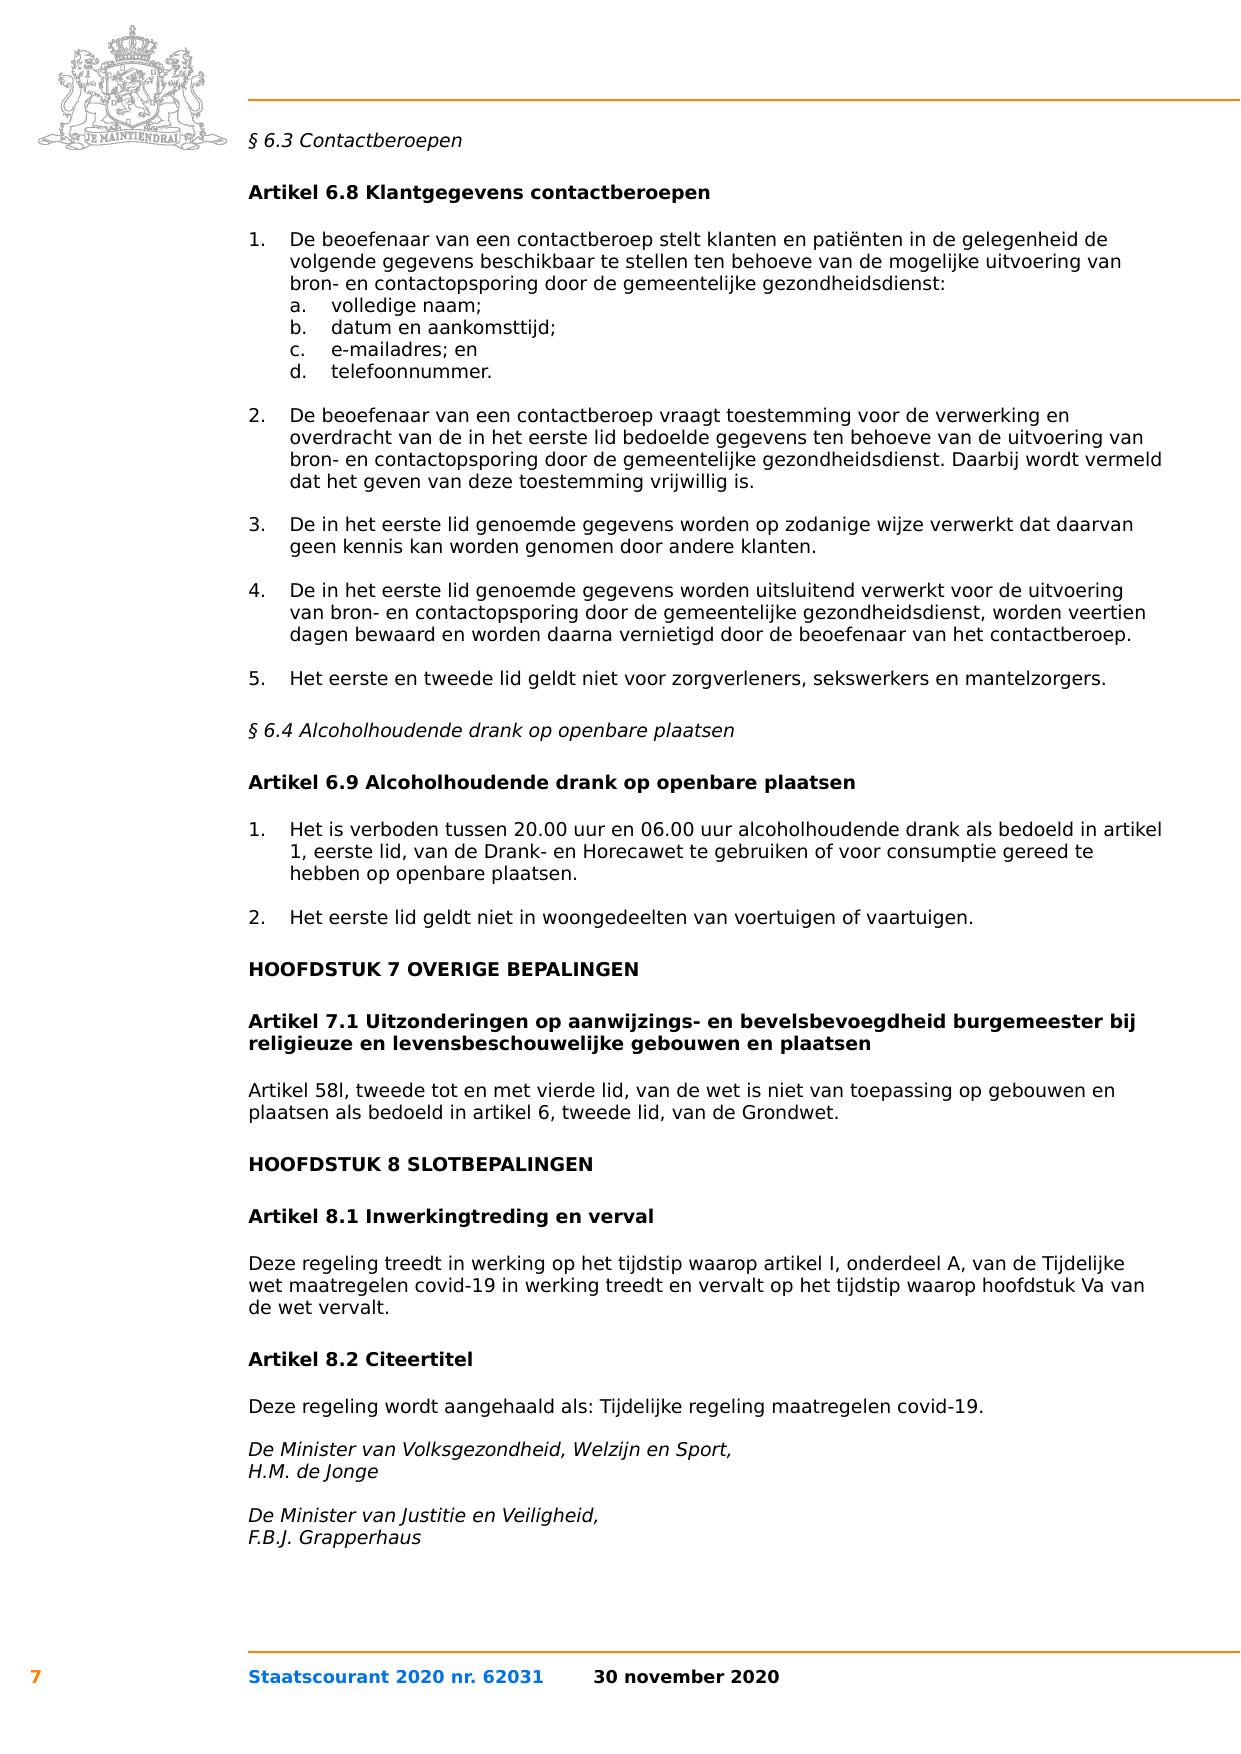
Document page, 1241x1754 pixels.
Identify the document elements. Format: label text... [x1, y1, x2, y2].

subtitle HOOFDSTUK 8 SLOTBEPALINGEN [248, 1154, 1163, 1176]
subtitle Artikel 6.9 Alcoholhoudende drank op openbare plaatsen [248, 772, 1163, 794]
text 5. Het eerste en tweede lid geldt niet voor zorgverleners, sekswerkers en mantelzorgers. [248, 668, 1163, 690]
picture [38, 25, 227, 150]
subtitle HOOFDSTUK 7 OVERIGE BEPALINGEN [248, 959, 1163, 981]
subtitle Artikel 7.1 Uitzonderingen op aanwijzings- en bevelsbevoegdheid burgemeester bij religieuze en levensbeschouwelijke gebouwen en plaatsen [248, 1011, 1163, 1055]
text 1. Het is verboden tussen 20.00 uur en 06.00 uur alcoholhoudende drank als bedoeld in artikel 1, eerste lid, van de Drank- en Horecawet te gebruiken of voor consumptie gereed te hebben op openbare plaatsen. [248, 819, 1163, 885]
subtitle Artikel 8.2 Citeertitel [248, 1348, 1163, 1371]
text Artikel 58l, tweede tot en met vierde lid, van de wet is niet van toepassing op gebouwen en plaatsen als bedoeld in artikel 6, tweede lid, van de Grondwet. [248, 1080, 1163, 1124]
text 1. De beoefenaar van een contactberoep stelt klanten en patiënten in de gelegenheid de volgende gegevens beschikbaar te stellen ten behoeve van de mogelijke uitvoering van bron- en contactopsporing door de gemeentelijke gezondheidsdienst: [248, 229, 1163, 295]
text De Minister van Volksgezondheid, Welzijn en Sport, H.M. de Jonge [248, 1439, 1163, 1483]
text a. volledige naam; [289, 295, 1163, 317]
subtitle Artikel 8.1 Inwerkingtreding en verval [248, 1206, 1163, 1228]
text d. telefoonnummer. [289, 361, 1163, 383]
text 2. De beoefenaar van een contactberoep vraagt toestemming voor de verwerking en overdracht van de in het eerste lid bedoelde gegevens ten behoeve van de uitvoering van bron- en contactopsporing door de gemeentelijke gezondheidsdienst. Daarbij wordt vermeld dat het geven van deze toestemming vrijwillig is. [248, 404, 1163, 492]
text 2. Het eerste lid geldt niet in woongedeelten van voertuigen of vaartuigen. [248, 907, 1163, 929]
subtitle § 6.3 Contactberoepen [248, 130, 1163, 152]
text 4. De in het eerste lid genoemde gegevens worden uitsluitend verwerkt voor de uitvoering van bron- en contactopsporing door de gemeentelijke gezondheidsdienst, worden veertien dagen bewaard en worden daarna vernietigd door de beoefenaar van het contactberoep. [248, 580, 1163, 646]
text 3. De in het eerste lid genoemde gegevens worden op zodanige wijze verwerkt dat daarvan geen kennis kan worden genomen door andere klanten. [248, 514, 1163, 558]
text b. datum en aankomsttijd; [289, 317, 1163, 339]
subtitle § 6.4 Alcoholhoudende drank op openbare plaatsen [248, 720, 1163, 742]
text Deze regeling treedt in werking op het tijdstip waarop artikel I, onderdeel A, van de Tijdelijke wet maatregelen covid-19 in werking treedt en vervalt op het tijdstip waarop hoofdstuk Va van de wet vervalt. [248, 1253, 1163, 1318]
text Deze regeling wordt aangehaald als: Tijdelijke regeling maatregelen covid-19. [248, 1396, 1163, 1417]
subtitle Artikel 6.8 Klantgegevens contactberoepen [248, 182, 1163, 204]
text De Minister van Justitie en Veiligheid, F.B.J. Grapperhaus [248, 1505, 1163, 1549]
text c. e-mailadres; en [289, 339, 1163, 361]
